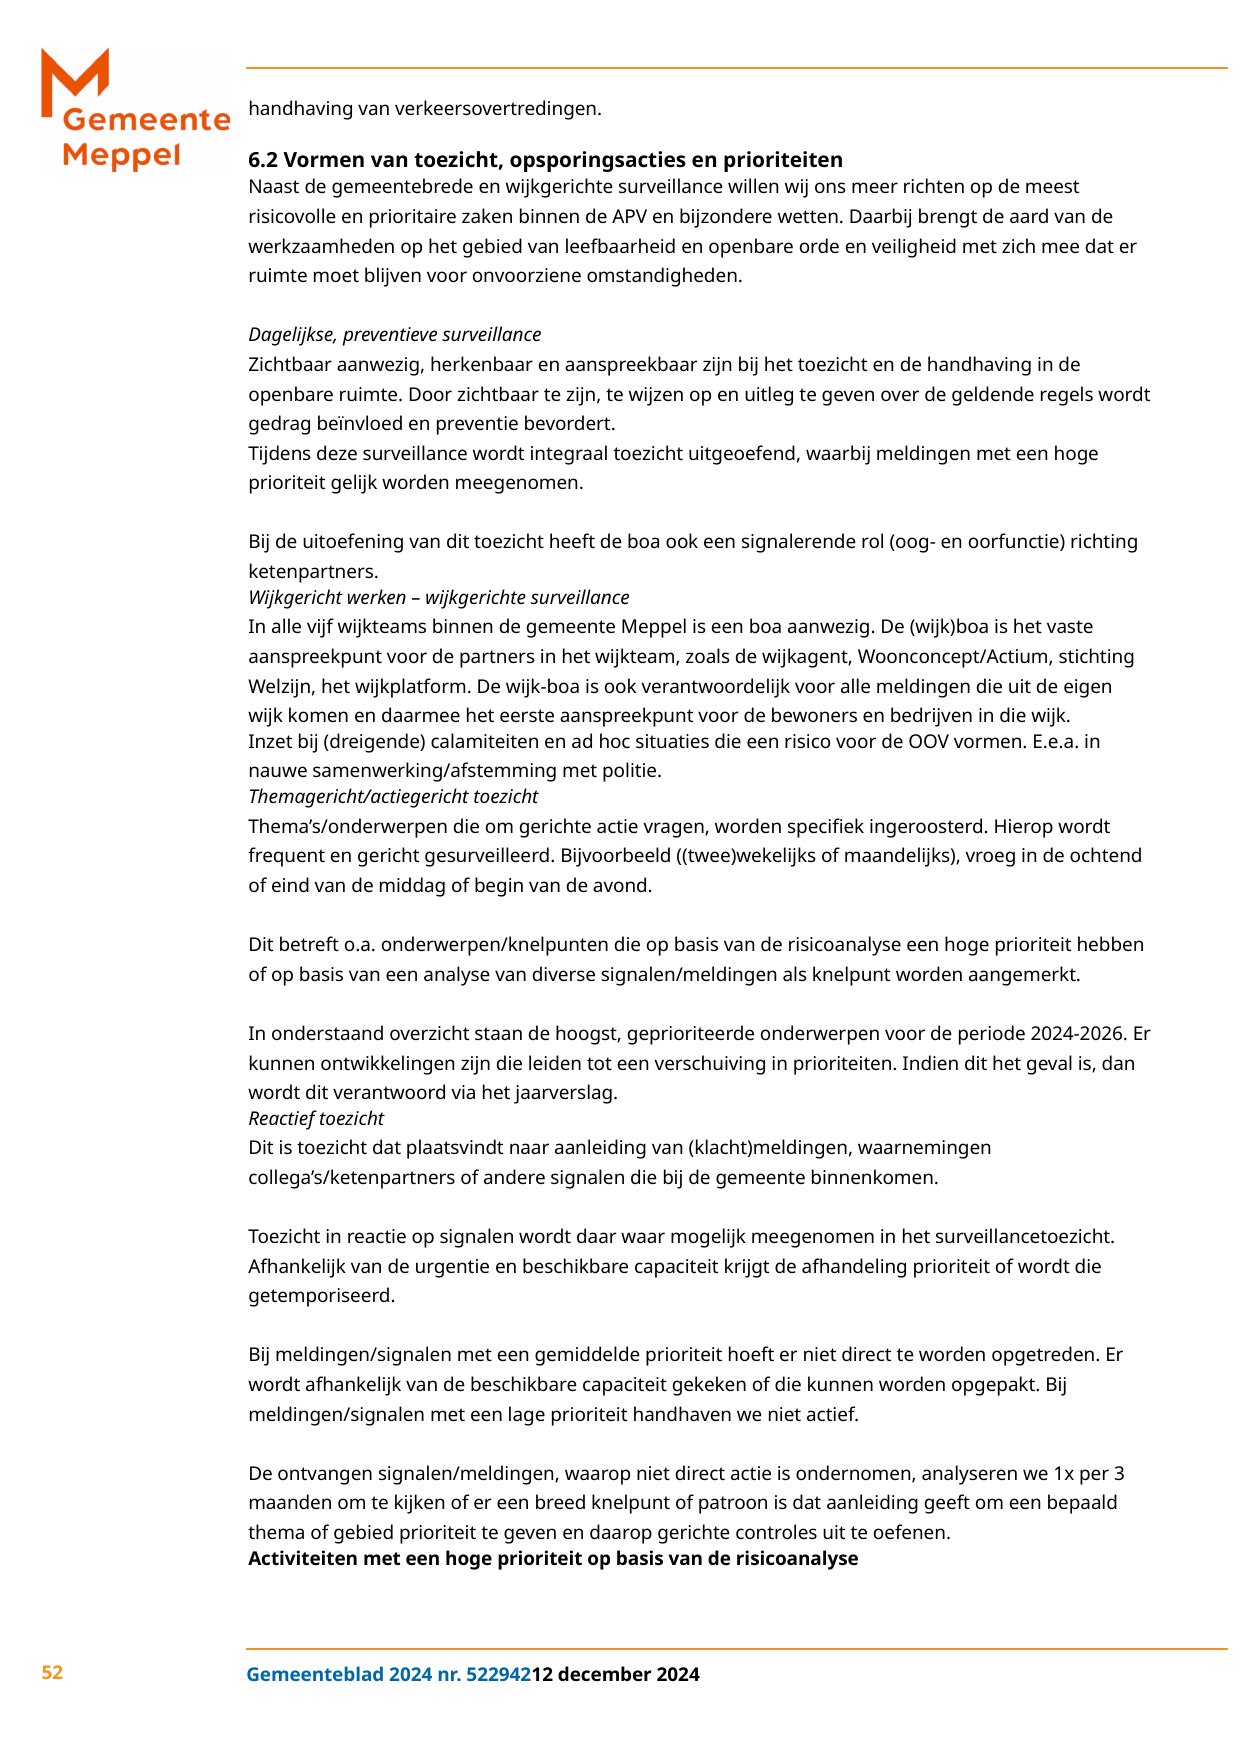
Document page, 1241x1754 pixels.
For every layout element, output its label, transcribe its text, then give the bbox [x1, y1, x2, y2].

text Naast de gemeentebrede en wijkgerichte surveillance willen wij ons meer richten op de meest risicovolle en prioritaire zaken binnen de APV en bijzondere wetten. Daarbij brengt de aard van de werkzaamheden op het gebied van leefbaarheid en openbare orde en veiligheid met zich mee dat er ruimte moet blijven voor onvoorziene omstandigheden. [248, 174, 1152, 288]
table_cell Wijkgericht werken – wijkgerichte surveillance In alle vijf wijkteams binnen de gemeente Meppel is een boa aanwezig. De (wijk)boa is het vaste aanspreekpunt voor de partners in het wijkteam, zoals de wijkagent, Woonconcept/Actium, stichting Welzijn, het wijkplatform. De wijk-boa is ook verantwoordelijk voor alle meldingen die uit de eigen wijk komen en daarmee het eerste aanspreekpunt voor de bewoners en bedrijven in die wijk. [248, 584, 1152, 728]
table_header Dagelijkse, preventieve surveillance Zichtbaar aanwezig, herkenbaar en aanspreekbaar zijn bij het toezicht en de handhaving in de openbare ruimte. Door zichtbaar te zijn, te wijzen op en uitleg te geven over de geldende regels wordt gedrag beïnvloed en preventie bevordert. Tijdens deze surveillance wordt integraal toezicht uitgeoefend, waarbij meldingen met een hoge prioriteit gelijk worden meegenomen. Bij de uitoefening van dit toezicht heeft de boa ook een signalerende rol (oog- en oorfunctie) richting ketenpartners. [248, 322, 1152, 584]
table_cell Themagericht/actiegericht toezicht Thema’s/onderwerpen die om gerichte actie vragen, worden specifiek ingeroosterd. Hierop wordt frequent en gericht gesurveilleerd. Bijvoorbeeld ((twee)wekelijks of maandelijks), vroeg in de ochtend of eind van de middag of begin van de avond. Dit betreft o.a. onderwerpen/knelpunten die op basis van de risicoanalyse een hoge prioriteit hebben of op basis van een analyse van diverse signalen/meldingen als knelpunt worden aangemerkt. In onderstaand overzicht staan de hoogst, geprioriteerde onderwerpen voor de periode 2024-2026. Er kunnen ontwikkelingen zijn die leiden tot een verschuiving in prioriteiten. Indien dit het geval is, dan wordt dit verantwoord via het jaarverslag. [248, 784, 1152, 1105]
table_cell Activiteiten met een hoge prioriteit op basis van de risicoanalyse [248, 1545, 1152, 1571]
table_cell Reactief toezicht Dit is toezicht dat plaatsvindt naar aanleiding van (klacht)meldingen, waarnemingen collega’s/ketenpartners of andere signalen die bij de gemeente binnenkomen. Toezicht in reactie op signalen wordt daar waar mogelijk meegenomen in het surveillancetoezicht. Afhankelijk van de urgentie en beschikbare capaciteit krijgt de afhandeling prioriteit of wordt die getemporiseerd. Bij meldingen/signalen met een gemiddelde prioriteit hoeft er niet direct te worden opgetreden. Er wordt afhankelijk van de beschikbare capaciteit gekeken of die kunnen worden opgepakt. Bij meldingen/signalen met een lage prioriteit handhaven we niet actief. De ontvangen signalen/meldingen, waarop niet direct actie is ondernomen, analyseren we 1x per 3 maanden om te kijken of er een breed knelpunt of patroon is dat aanleiding geeft om een bepaald thema of gebied prioriteit te geven en daarop gerichte controles uit te oefenen. [248, 1105, 1152, 1545]
picture [41, 47, 231, 172]
text 6.2 Vormen van toezicht, opsporingsacties en prioriteiten [248, 145, 1152, 174]
text handhaving van verkeersovertredingen. [248, 95, 1152, 121]
table_cell Inzet bij (dreigende) calamiteiten en ad hoc situaties die een risico voor de OOV vormen. E.e.a. in nauwe samenwerking/afstemming met politie. [248, 728, 1152, 783]
